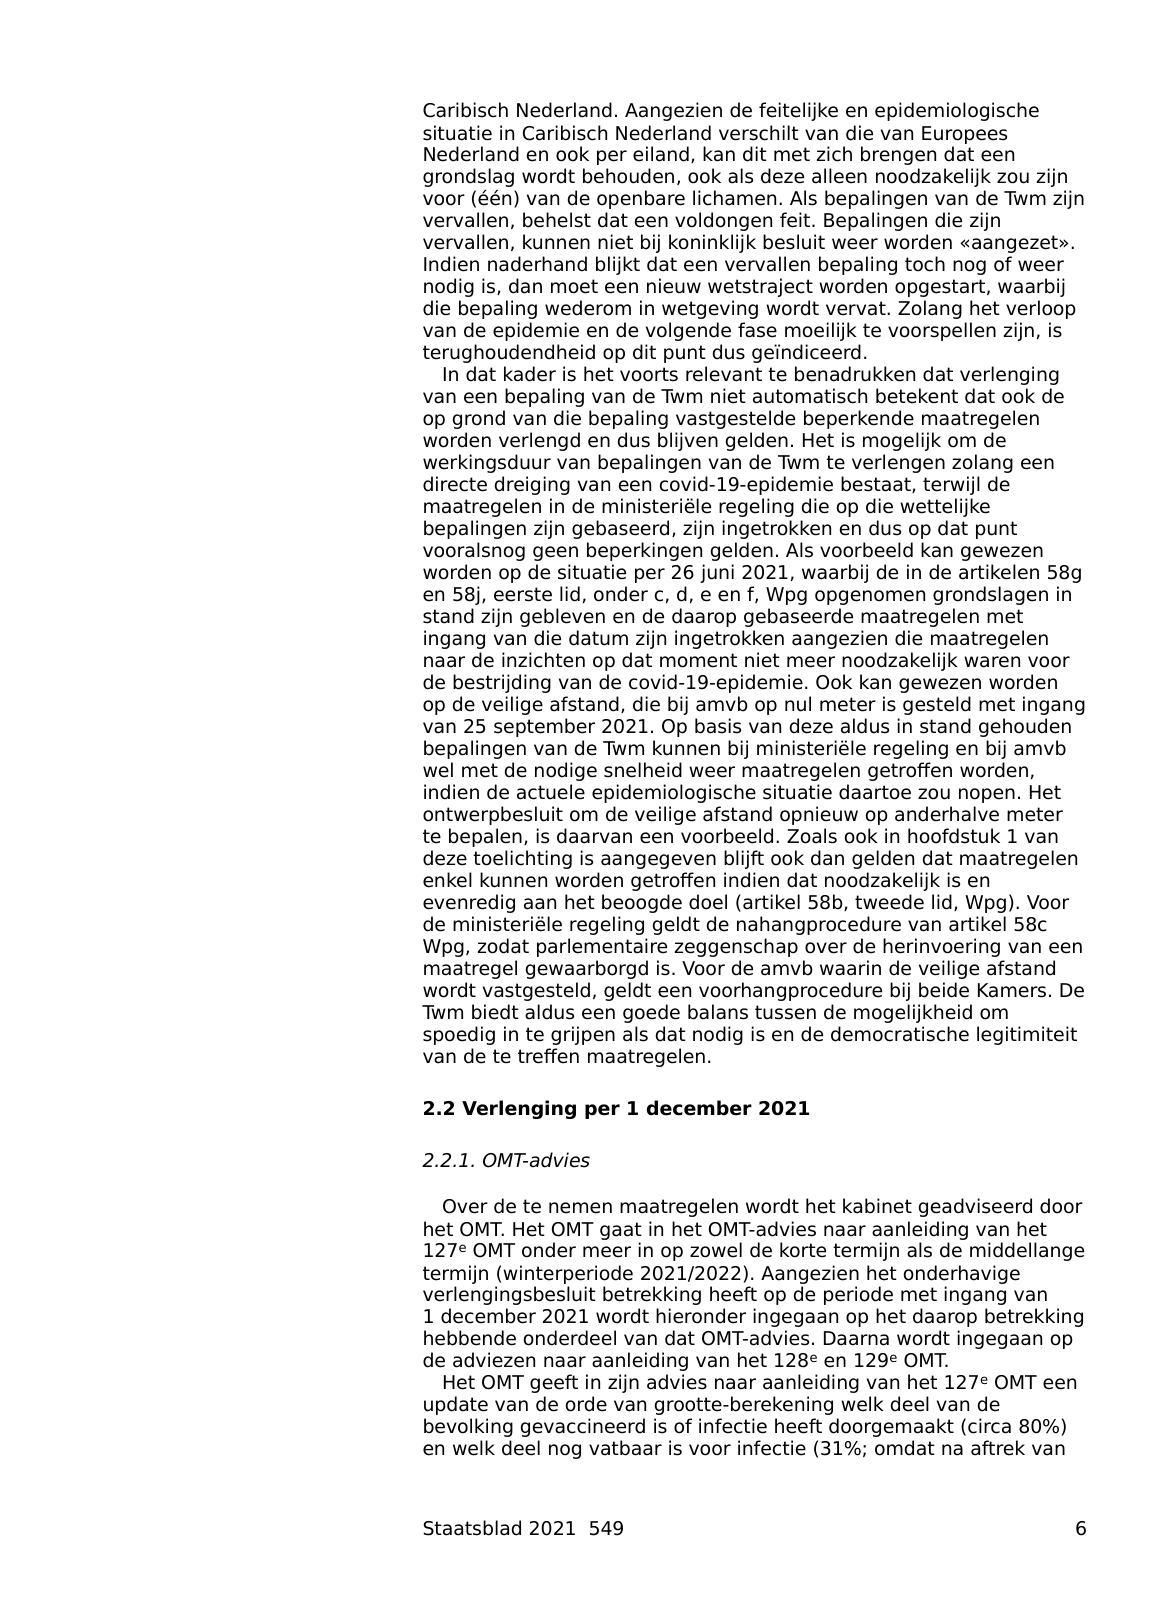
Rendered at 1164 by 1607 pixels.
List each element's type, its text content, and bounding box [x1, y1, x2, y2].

subtitle 2.2.1. OMT-advies [422, 1149, 1087, 1171]
text Over de te nemen maatregelen wordt het kabinet geadviseerd door het OMT. Het OMT gaat in het OMT-advies naar aanleiding van het 127e OMT onder meer in op zowel de korte termijn als de middellange termijn (winterperiode 2021/2022). Aangezien het onderhavige verlengingsbesluit betrekking heeft op de periode met ingang van 1 december 2021 wordt hieronder ingegaan op het daarop betrekking hebbende onderdeel van dat OMT-advies. Daarna wordt ingegaan op de adviezen naar aanleiding van het 128e en 129e OMT. [422, 1196, 1087, 1372]
subtitle 2.2 Verlenging per 1 december 2021 [422, 1097, 1087, 1119]
text In dat kader is het voorts relevant te benadrukken dat verlenging van een bepaling van de Twm niet automatisch betekent dat ook de op grond van die bepaling vastgestelde beperkende maatregelen worden verlengd en dus blijven gelden. Het is mogelijk om de werkingsduur van bepalingen van de Twm te verlengen zolang een directe dreiging van een covid-19-epidemie bestaat, terwijl de maatregelen in de ministeriële regeling die op die wettelijke bepalingen zijn gebaseerd, zijn ingetrokken en dus op dat punt vooralsnog geen beperkingen gelden. Als voorbeeld kan gewezen worden op de situatie per 26 juni 2021, waarbij de in de artikelen 58g en 58j, eerste lid, onder c, d, e en f, Wpg opgenomen grondslagen in stand zijn gebleven en de daarop gebaseerde maatregelen met ingang van die datum zijn ingetrokken aangezien die maatregelen naar de inzichten op dat moment niet meer noodzakelijk waren voor de bestrijding van de covid-19-epidemie. Ook kan gewezen worden op de veilige afstand, die bij amvb op nul meter is gesteld met ingang van 25 september 2021. Op basis van deze aldus in stand gehouden bepalingen van de Twm kunnen bij ministeriële regeling en bij amvb wel met de nodige snelheid weer maatregelen getroffen worden, indien de actuele epidemiologische situatie daartoe zou nopen. Het ontwerpbesluit om de veilige afstand opnieuw op anderhalve meter te bepalen, is daarvan een voorbeeld. Zoals ook in hoofdstuk 1 van deze toelichting is aangegeven blijft ook dan gelden dat maatregelen enkel kunnen worden getroffen indien dat noodzakelijk is en evenredig aan het beoogde doel (artikel 58b, tweede lid, Wpg). Voor de ministeriële regeling geldt de nahangprocedure van artikel 58c Wpg, zodat parlementaire zeggenschap over de herinvoering van een maatregel gewaarborgd is. Voor de amvb waarin de veilige afstand wordt vastgesteld, geldt een voorhangprocedure bij beide Kamers. De Twm biedt aldus een goede balans tussen de mogelijkheid om spoedig in te grijpen als dat nodig is en de democratische legitimiteit van de te treffen maatregelen. [422, 364, 1087, 1067]
text Caribisch Nederland. Aangezien de feitelijke en epidemiologische situatie in Caribisch Nederland verschilt van die van Europees Nederland en ook per eiland, kan dit met zich brengen dat een grondslag wordt behouden, ook als deze alleen noodzakelijk zou zijn voor (één) van de openbare lichamen. Als bepalingen van de Twm zijn vervallen, behelst dat een voldongen feit. Bepalingen die zijn vervallen, kunnen niet bij koninklijk besluit weer worden «aangezet». Indien naderhand blijkt dat een vervallen bepaling toch nog of weer nodig is, dan moet een nieuw wetstraject worden opgestart, waarbij die bepaling wederom in wetgeving wordt vervat. Zolang het verloop van de epidemie en de volgende fase moeilijk te voorspellen zijn, is terughoudendheid op dit punt dus geïndiceerd. [422, 100, 1087, 364]
text Het OMT geeft in zijn advies naar aanleiding van het 127e OMT een update van de orde van grootte-berekening welk deel van de bevolking gevaccineerd is of infectie heeft doorgemaakt (circa 80%) en welk deel nog vatbaar is voor infectie (31%; omdat na aftrek van [422, 1372, 1087, 1460]
